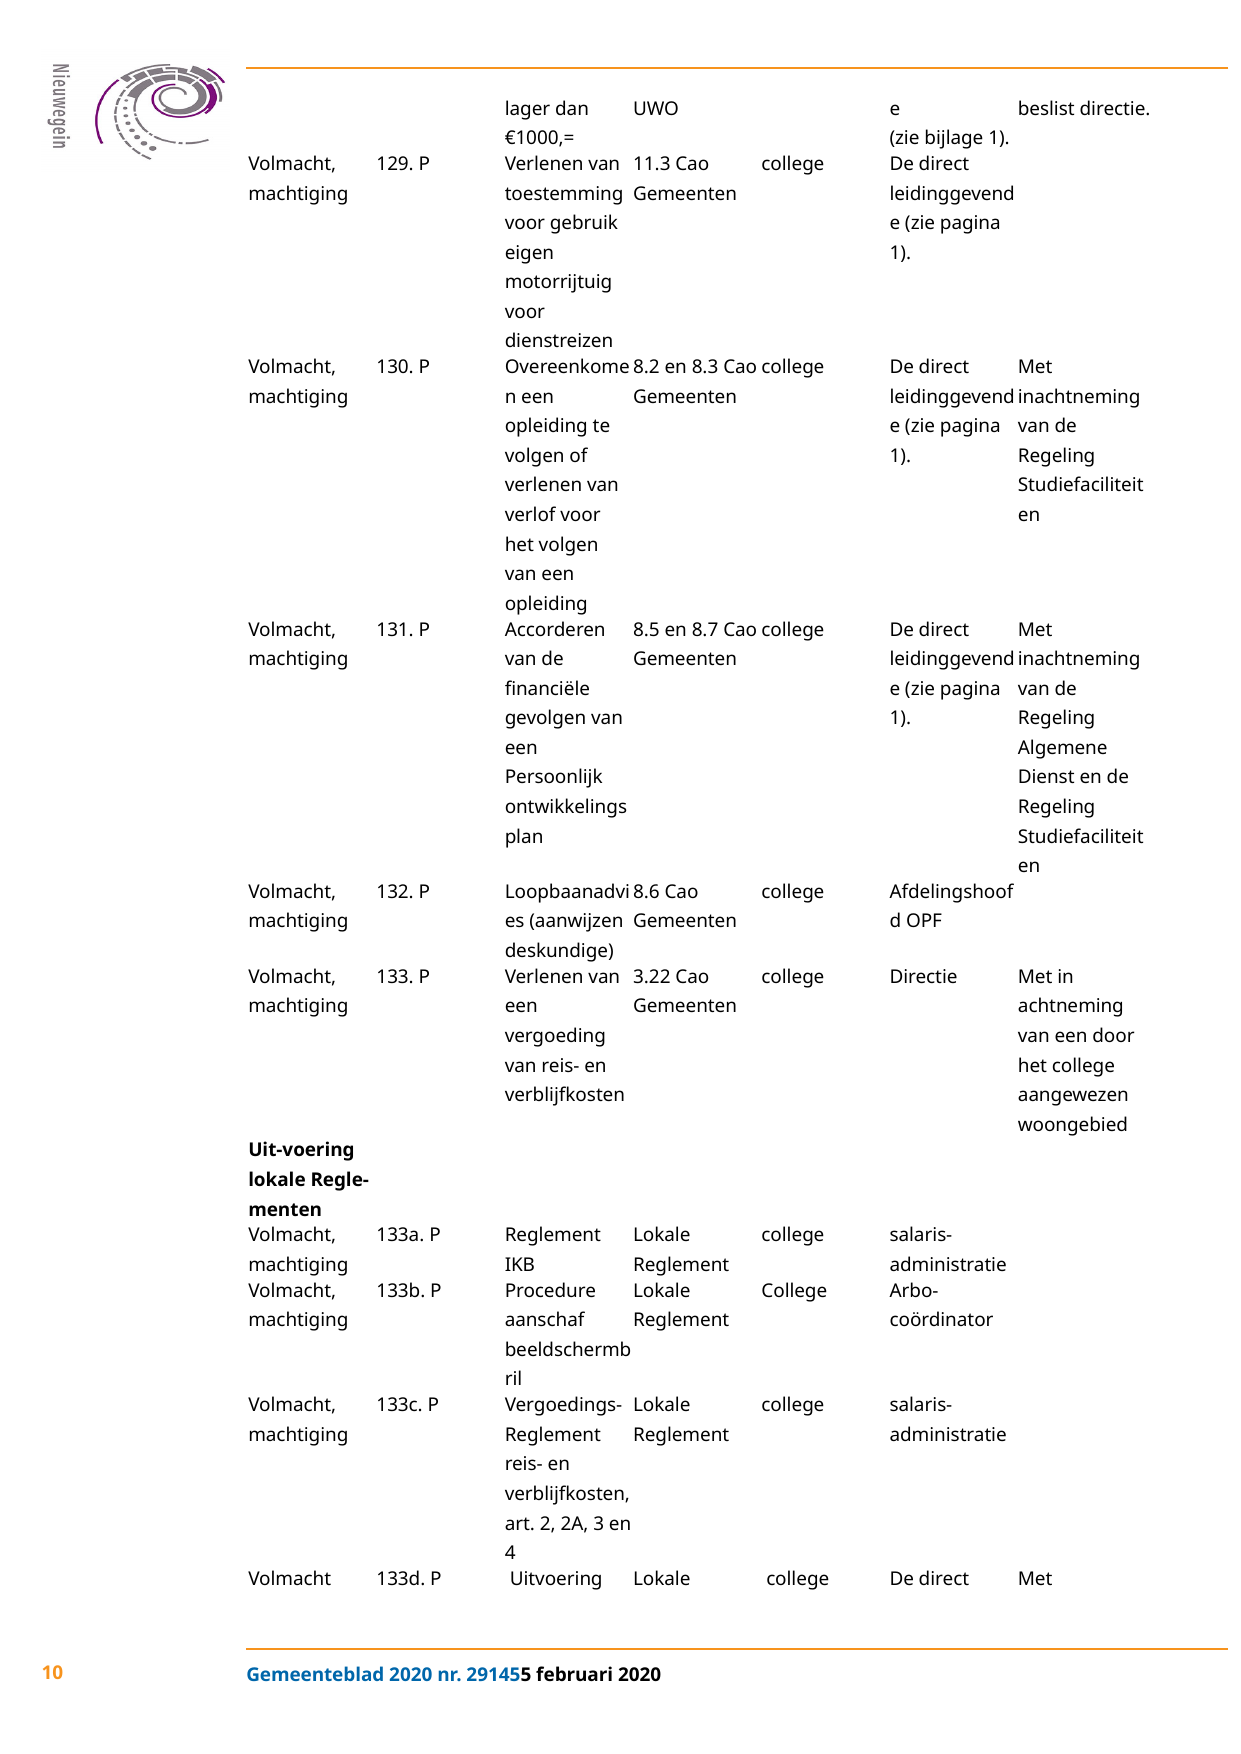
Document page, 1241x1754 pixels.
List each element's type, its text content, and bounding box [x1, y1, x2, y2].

table_cell Uit-voering lokale Regle-menten [248, 1137, 376, 1222]
table_cell [761, 1137, 889, 1222]
table_cell Lokale [633, 1565, 761, 1591]
table_cell Afdelingshoofd OPF [889, 878, 1018, 963]
table_cell De direct leidinggevende (zie pagina 1). [889, 353, 1018, 616]
table_cell 133b. P [376, 1277, 504, 1391]
table_cell college [761, 1565, 889, 1591]
table_cell [761, 95, 889, 150]
table_cell 133c. P [376, 1391, 504, 1565]
table_cell Met in achtneming van een door het college aangewezen woongebied [1018, 963, 1152, 1137]
table_cell Volmacht, machtiging [248, 963, 376, 1137]
table_cell [1018, 878, 1152, 963]
table_cell Verlenen van toestemming voor gebruik eigen motorrijtuig voor dienstreizen [505, 150, 633, 353]
table_cell Lokale Reglement [633, 1391, 761, 1565]
table_cell [505, 1137, 633, 1222]
table_cell [633, 1137, 761, 1222]
table_cell Overeenkomen een opleiding te volgen of verlenen van verlof voor het volgen van een opleiding [505, 353, 633, 616]
table_cell salaris-administratie [889, 1391, 1018, 1565]
table_cell salaris-administratie [889, 1222, 1018, 1277]
table_cell college [761, 150, 889, 353]
table_cell [1018, 150, 1152, 353]
table_cell Met [1018, 1565, 1152, 1591]
table_cell [248, 95, 376, 150]
table_cell 133. P [376, 963, 504, 1137]
table_cell 8.2 en 8.3 Cao Gemeenten [633, 353, 761, 616]
table_cell beslist directie. [1018, 95, 1152, 150]
table_cell Met inachtneming van de Regeling Algemene Dienst en de Regeling Studiefaciliteiten [1018, 616, 1152, 878]
table_cell 8.6 Cao Gemeenten [633, 878, 761, 963]
table_cell De direct leidinggevende (zie pagina 1). [889, 150, 1018, 353]
table_cell lager dan €1000,= [505, 95, 633, 150]
table_cell college [761, 1222, 889, 1277]
table_cell college [761, 1391, 889, 1565]
table_cell Met inachtneming van de Regeling Studiefaciliteiten [1018, 353, 1152, 616]
table_cell 3.22 Cao Gemeenten [633, 963, 761, 1137]
table_cell Volmacht [248, 1565, 376, 1591]
table_cell Accorderen van de financiële gevolgen van een Persoonlijk ontwikkelingsplan [505, 616, 633, 878]
table_cell Volmacht, machtiging [248, 616, 376, 878]
table_cell [1018, 1391, 1152, 1565]
table_cell [376, 95, 504, 150]
table_cell Volmacht, machtiging [248, 1391, 376, 1565]
table_cell 130. P [376, 353, 504, 616]
table_cell UWO [633, 95, 761, 150]
table_cell college [761, 878, 889, 963]
table_cell 129. P [376, 150, 504, 353]
table_cell Volmacht, machtiging [248, 878, 376, 963]
table_cell 131. P [376, 616, 504, 878]
table_cell e (zie bijlage 1). [889, 95, 1018, 150]
table_cell Lokale Reglement [633, 1222, 761, 1277]
table_cell Volmacht, machtiging [248, 150, 376, 353]
table_cell college [761, 616, 889, 878]
table_cell college [761, 353, 889, 616]
table_cell Directie [889, 963, 1018, 1137]
table_cell 133d. P [376, 1565, 504, 1591]
table_cell Volmacht, machtiging [248, 353, 376, 616]
table_cell [376, 1137, 504, 1222]
table_cell Arbo-coördinator [889, 1277, 1018, 1391]
table_cell 11.3 Cao Gemeenten [633, 150, 761, 353]
table_cell College [761, 1277, 889, 1391]
table_cell Volmacht, machtiging [248, 1222, 376, 1277]
table_cell college [761, 963, 889, 1137]
table_cell 132. P [376, 878, 504, 963]
table_cell Procedure aanschaf beeldschermbril [505, 1277, 633, 1391]
table_cell Loopbaanadvies (aanwijzen deskundige) [505, 878, 633, 963]
table_cell 8.5 en 8.7 Cao Gemeenten [633, 616, 761, 878]
table_cell [1018, 1222, 1152, 1277]
picture [41, 47, 231, 172]
table_cell [1018, 1137, 1152, 1222]
table_cell De direct [889, 1565, 1018, 1591]
table_cell Vergoedings-Reglement reis- en verblijfkosten, art. 2, 2A, 3 en 4 [505, 1391, 633, 1565]
table_cell De direct leidinggevende (zie pagina 1). [889, 616, 1018, 878]
table_cell Reglement IKB [505, 1222, 633, 1277]
table_cell 133a. P [376, 1222, 504, 1277]
table_cell Uitvoering [505, 1565, 633, 1591]
table_cell [1018, 1277, 1152, 1391]
table_cell [889, 1137, 1018, 1222]
table_cell Lokale Reglement [633, 1277, 761, 1391]
table_cell Volmacht, machtiging [248, 1277, 376, 1391]
table_cell Verlenen van een vergoeding van reis- en verblijfkosten [505, 963, 633, 1137]
